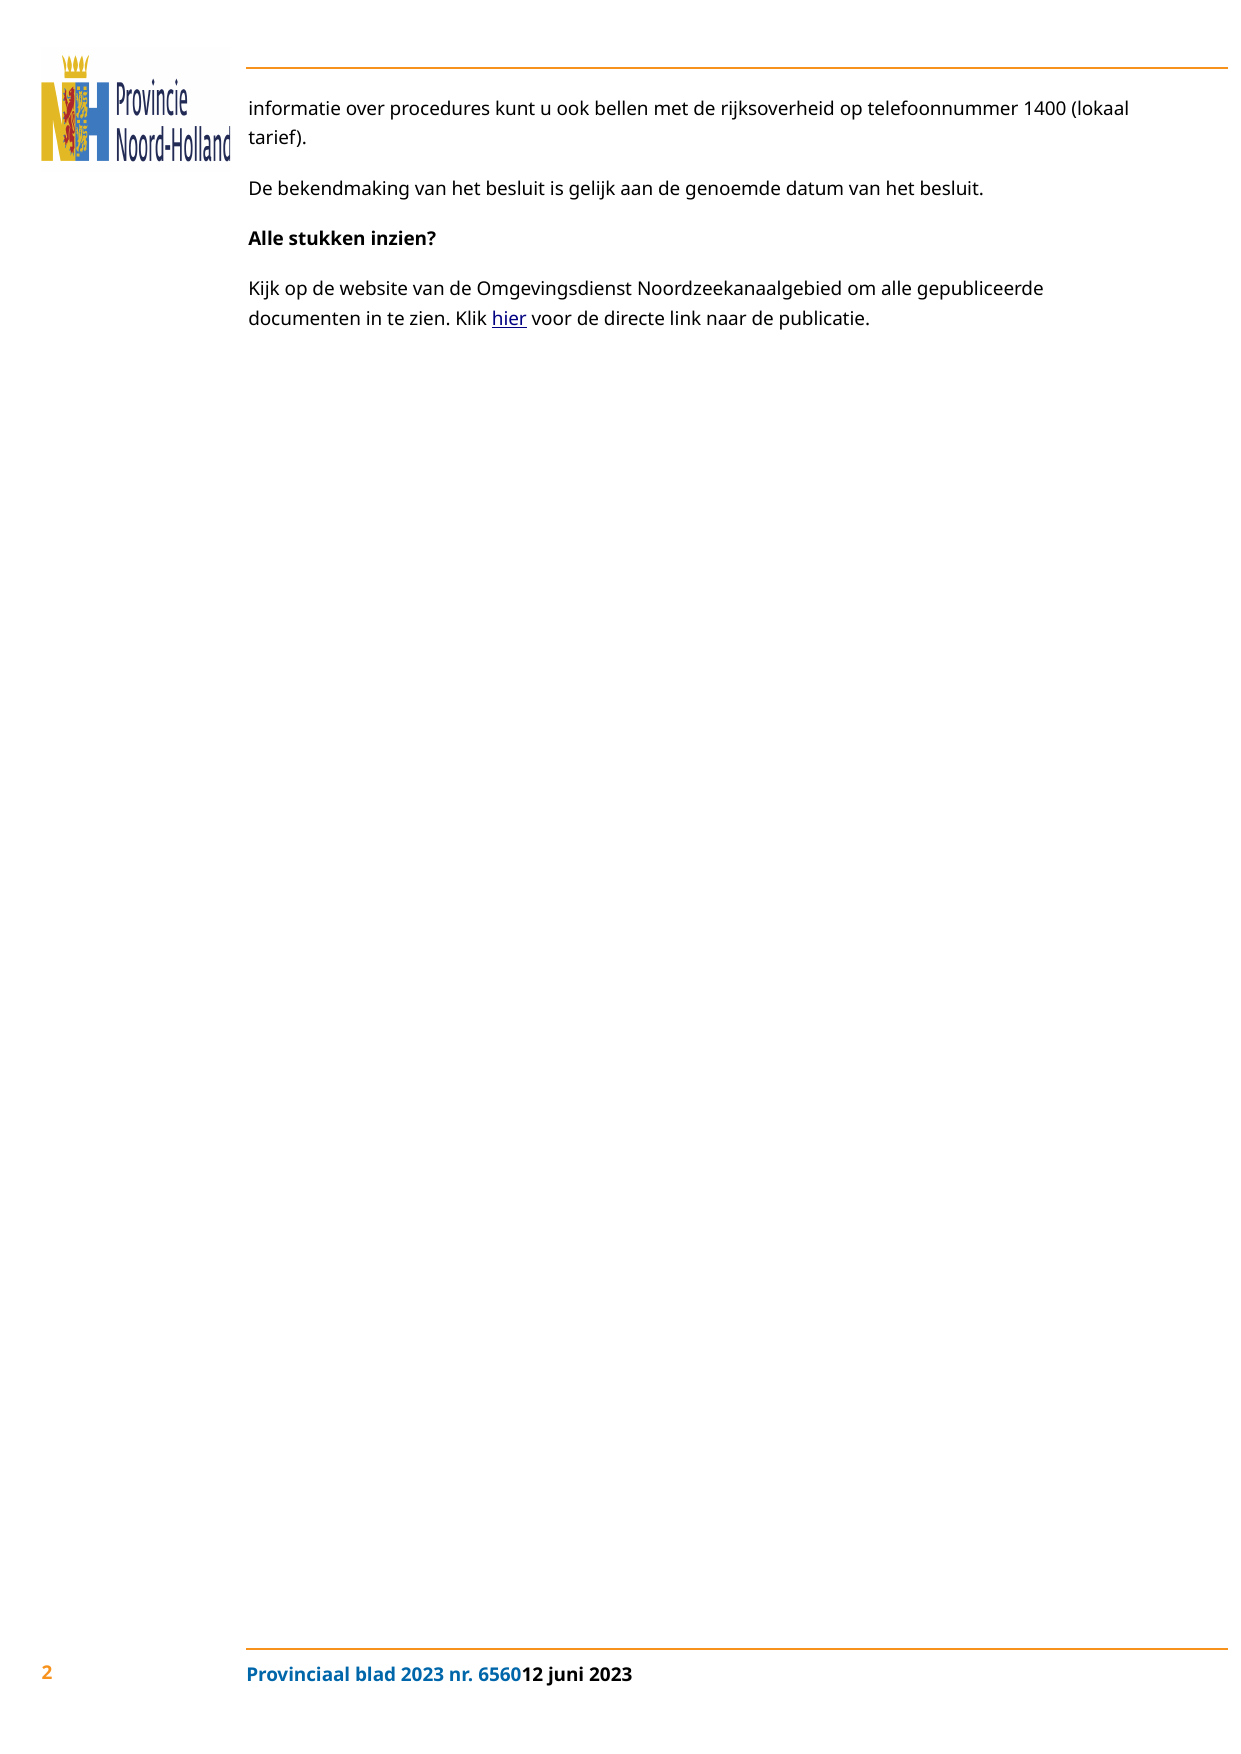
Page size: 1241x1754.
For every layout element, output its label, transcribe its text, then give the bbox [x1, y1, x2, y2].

picture [41, 47, 231, 172]
text informatie over procedures kunt u ook bellen met de rijksoverheid op telefoonnummer 1400 (lokaal tarief). [248, 95, 1152, 150]
text Kijk op de website van de Omgevingsdienst Noordzeekanaalgebied om alle gepubliceerde documenten in te zien. Klik hier voor de directe link naar de publicatie. [248, 276, 1152, 331]
text De bekendmaking van het besluit is gelijk aan de genoemde datum van het besluit. [248, 175, 1152, 201]
text Alle stukken inzien? [248, 225, 1152, 251]
